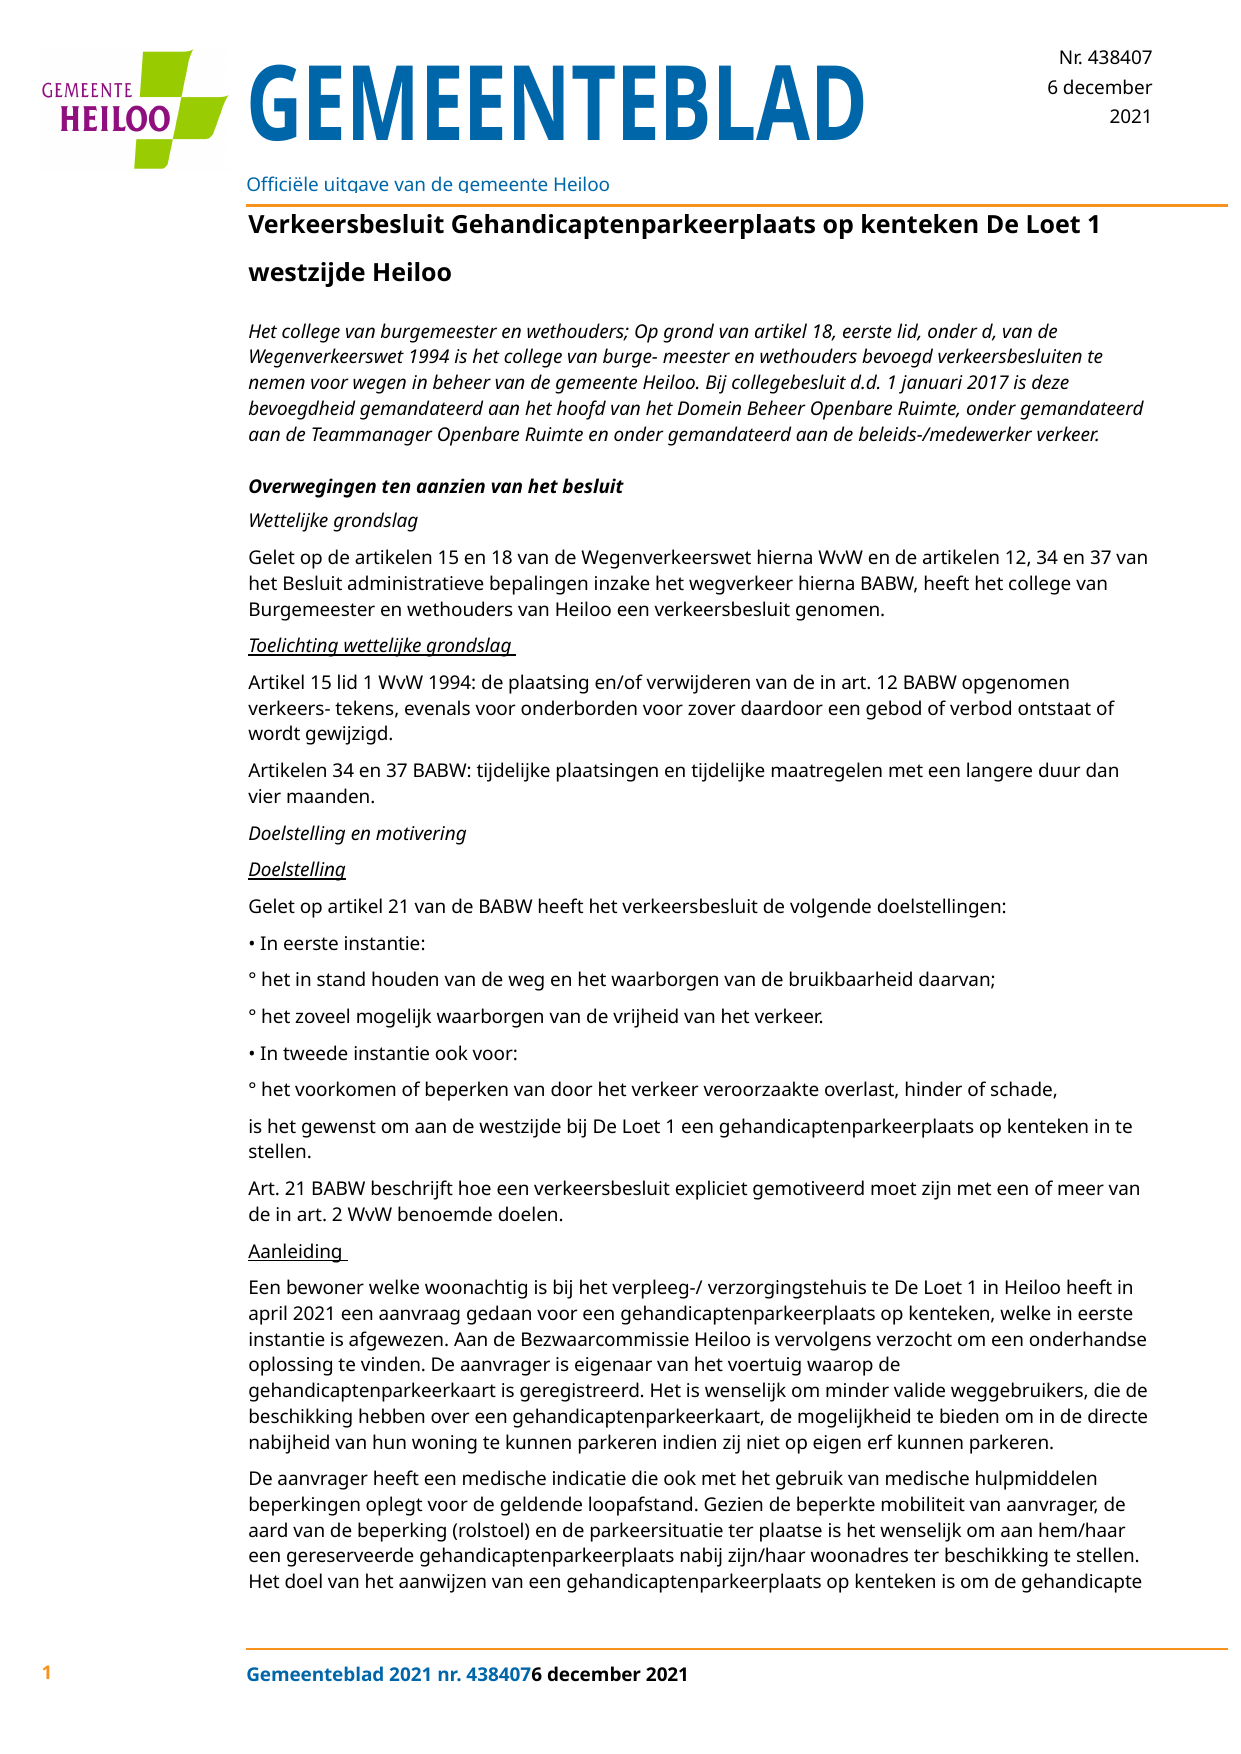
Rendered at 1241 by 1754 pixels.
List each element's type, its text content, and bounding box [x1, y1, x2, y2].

text Art. 21 BABW beschrijft hoe een verkeersbesluit expliciet gemotiveerd moet zijn met een of meer van de in art. 2 WvW benoemde doelen. [248, 1175, 1152, 1227]
text is het gewenst om aan de westzijde bij De Loet 1 een gehandicaptenparkeerplaats op kenteken in te stellen. [248, 1113, 1152, 1164]
text De aanvrager heeft een medische indicatie die ook met het gebruik van medische hulpmiddelen beperkingen oplegt voor de geldende loopafstand. Gezien de beperkte mobiliteit van aanvrager, de aard van de beperking (rolstoel) en de parkeersituatie ter plaatse is het wenselijk om aan hem/haar een gereserveerde gehandicaptenparkeerplaats nabij zijn/haar woonadres ter beschikking te stellen. Het doel van het aanwijzen van een gehandicaptenparkeerplaats op kenteken is om de gehandicapte [248, 1466, 1152, 1594]
text Doelstelling en motivering [248, 820, 1152, 845]
text Aanleiding [248, 1238, 1152, 1263]
text Overwegingen ten aanzien van het besluit [248, 474, 1152, 499]
text Artikelen 34 en 37 BABW: tijdelijke plaatsingen en tijdelijke maatregelen met een langere duur dan vier maanden. [248, 757, 1152, 809]
text • In tweede instantie ook voor: [248, 1040, 1152, 1065]
text Gelet op de artikelen 15 en 18 van de Wegenverkeerswet hierna WvW en de artikelen 12, 34 en 37 van het Besluit administratieve bepalingen inzake het wegverkeer hierna BABW, heeft het college van Burgemeester en wethouders van Heiloo een verkeersbesluit genomen. [248, 544, 1152, 622]
text Het college van burgemeester en wethouders; Op grond van artikel 18, eerste lid, onder d, van de Wegenverkeerswet 1994 is het college van burge- meester en wethouders bevoegd verkeersbesluiten te nemen voor wegen in beheer van de gemeente Heiloo. Bij collegebesluit d.d. 1 januari 2017 is deze bevoegdheid gemandateerd aan het hoofd van het Domein Beheer Openbare Ruimte, onder gemandateerd aan de Teammanager Openbare Ruimte en onder gemandateerd aan de beleids-/medewerker verkeer. [248, 318, 1152, 447]
text Toelichting wettelijke grondslag [248, 632, 1152, 658]
text Een bewoner welke woonachtig is bij het verpleeg-/ verzorgingstehuis te De Loet 1 in Heiloo heeft in april 2021 een aanvraag gedaan voor een gehandicaptenparkeerplaats op kenteken, welke in eerste instantie is afgewezen. Aan de Bezwaarcommissie Heiloo is vervolgens verzocht om een onderhandse oplossing te vinden. De aanvrager is eigenaar van het voertuig waarop de gehandicaptenparkeerkaart is geregistreerd. Het is wenselijk om minder valide weggebruikers, die de beschikking hebben over een gehandicaptenparkeerkaart, de mogelijkheid te bieden om in de directe nabijheid van hun woning te kunnen parkeren indien zij niet op eigen erf kunnen parkeren. [248, 1274, 1152, 1454]
text ° het zoveel mogelijk waarborgen van de vrijheid van het verkeer. [248, 1003, 1152, 1029]
text Verkeersbesluit Gehandicaptenparkeerplaats op kenteken De Loet 1 westzijde Heiloo [248, 207, 1152, 288]
text Wettelijke grondslag [248, 508, 1152, 533]
text ° het in stand houden van de weg en het waarborgen van de bruikbaarheid daarvan; [248, 966, 1152, 992]
text ° het voorkomen of beperken van door het verkeer veroorzaakte overlast, hinder of schade, [248, 1076, 1152, 1102]
text Doelstelling [248, 856, 1152, 882]
picture [41, 47, 231, 172]
text Artikel 15 lid 1 WvW 1994: de plaatsing en/of verwijderen van de in art. 12 BABW opgenomen verkeers- tekens, evenals voor onderborden voor zover daardoor een gebod of verbod ontstaat of wordt gewijzigd. [248, 669, 1152, 746]
text • In eerste instantie: [248, 930, 1152, 955]
text Gelet op artikel 21 van de BABW heeft het verkeersbesluit de volgende doelstellingen: [248, 893, 1152, 919]
